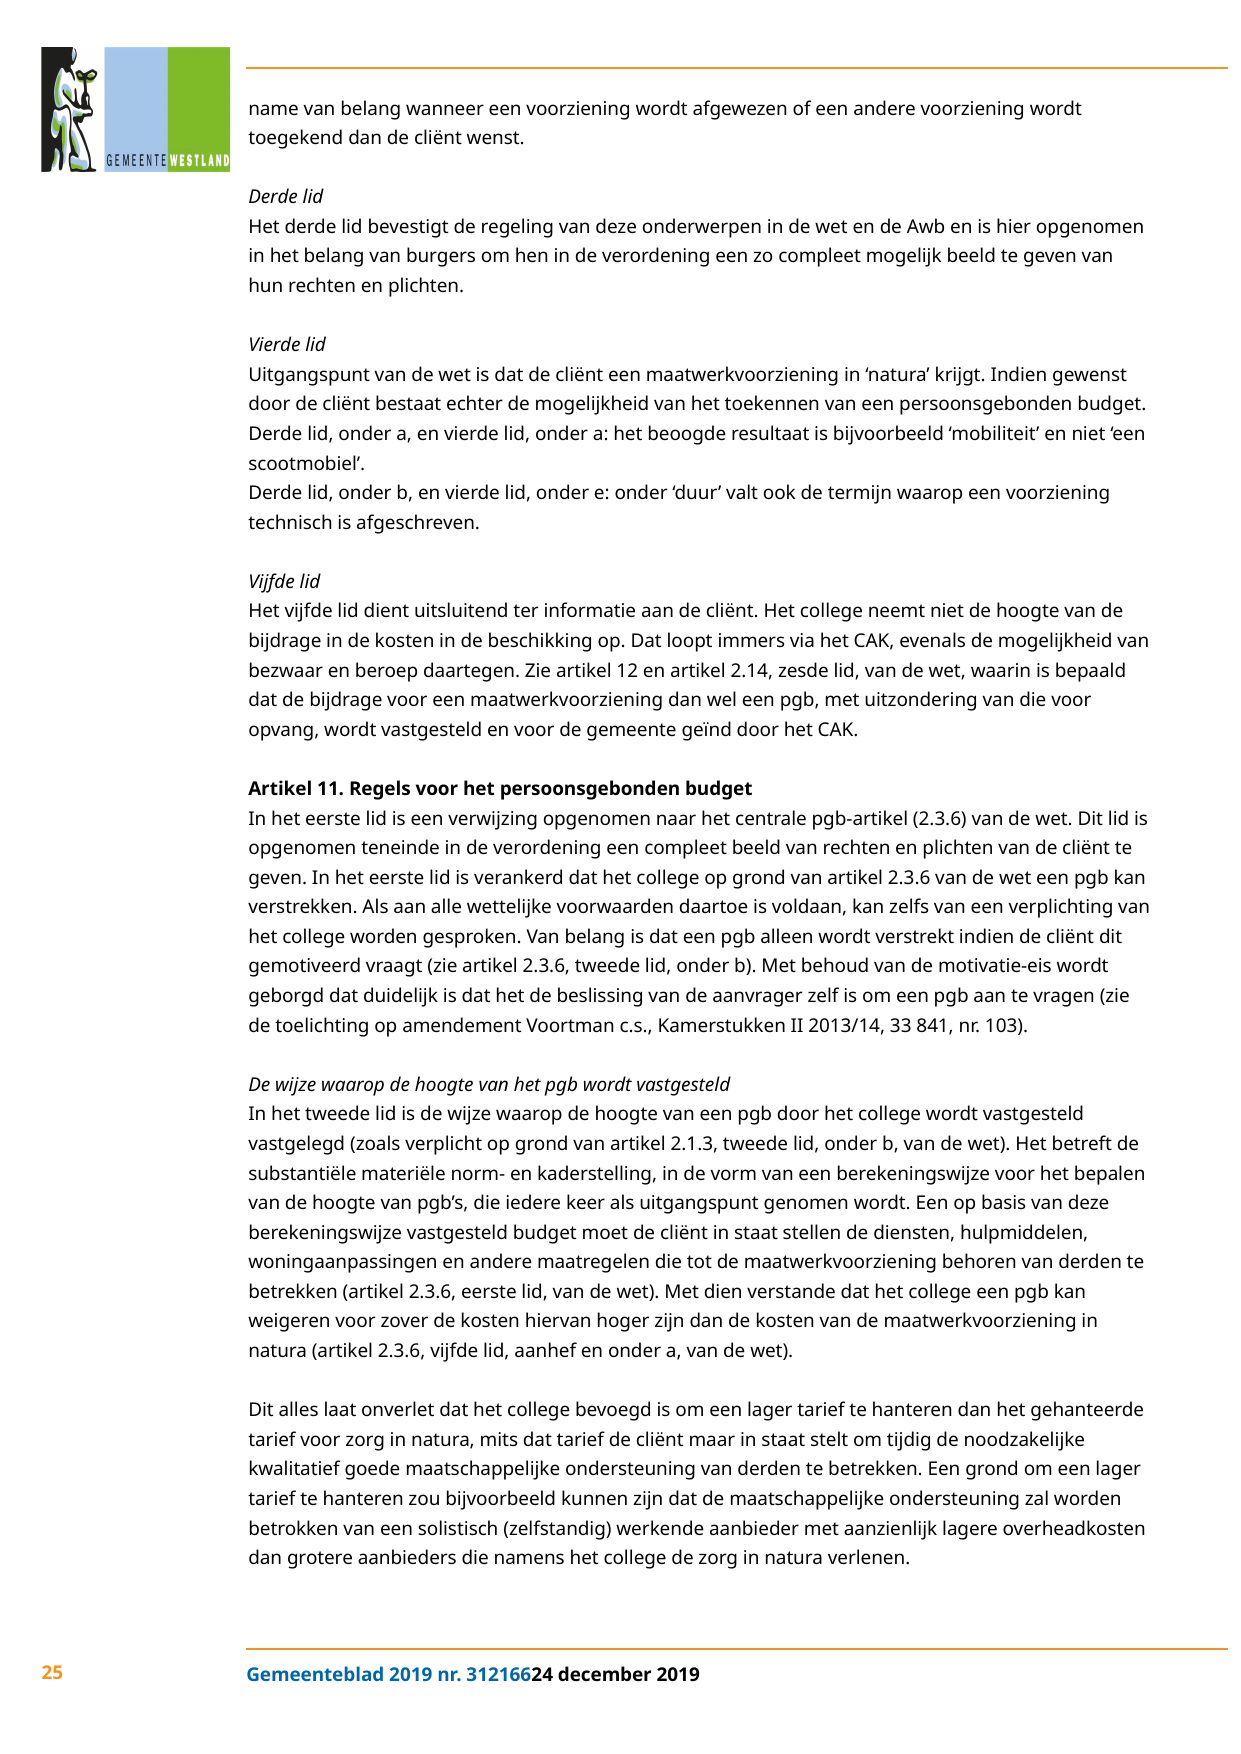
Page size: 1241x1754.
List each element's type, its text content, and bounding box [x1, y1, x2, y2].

text Derde lid, onder a, en vierde lid, onder a: het beoogde resultaat is bijvoorbeeld ‘mobiliteit’ en niet ‘een scootmobiel’. [248, 420, 1152, 476]
text Derde lid, onder b, en vierde lid, onder e: onder ‘duur’ valt ook de termijn waarop een voorziening technisch is afgeschreven. [248, 479, 1152, 535]
text Dit alles laat onverlet dat het college bevoegd is om een lager tarief te hanteren dan het gehanteerde tarief voor zorg in natura, mits dat tarief de cliënt maar in staat stelt om tijdig de noodzakelijke kwalitatief goede maatschappelijke ondersteuning van derden te betrekken. Een grond om een lager tarief te hanteren zou bijvoorbeeld kunnen zijn dat de maatschappelijke ondersteuning zal worden betrokken van een solistisch (zelfstandig) werkende aanbieder met aanzienlijk lagere overheadkosten dan grotere aanbieders die namens het college de zorg in natura verlenen. [248, 1396, 1152, 1570]
text Artikel 11. Regels voor het persoonsgebonden budget [248, 775, 1152, 801]
text Het vijfde lid dient uitsluitend ter informatie aan de cliënt. Het college neemt niet de hoogte van de bijdrage in de kosten in de beschikking op. Dat loopt immers via het CAK, evenals de mogelijkheid van bezwaar en beroep daartegen. Zie artikel 12 en artikel 2.14, zesde lid, van de wet, waarin is bepaald dat de bijdrage voor een maatwerkvoorziening dan wel een pgb, met uitzondering van die voor opvang, wordt vastgesteld en voor de gemeente geïnd door het CAK. [248, 598, 1152, 742]
text In het eerste lid is een verwijzing opgenomen naar het centrale pgb-artikel (2.3.6) van de wet. Dit lid is opgenomen teneinde in de verordening een compleet beeld van rechten en plichten van de cliënt te geven. In het eerste lid is verankerd dat het college op grond van artikel 2.3.6 van de wet een pgb kan verstrekken. Als aan alle wettelijke voorwaarden daartoe is voldaan, kan zelfs van een verplichting van het college worden gesproken. Van belang is dat een pgb alleen wordt verstrekt indien de cliënt dit gemotiveerd vraagt (zie artikel 2.3.6, tweede lid, onder b). Met behoud van de motivatie-eis wordt geborgd dat duidelijk is dat het de beslissing van de aanvrager zelf is om een pgb aan te vragen (zie de toelichting op amendement Voortman c.s., Kamerstukken II 2013/14, 33 841, nr. 103). [248, 805, 1152, 1038]
text Het derde lid bevestigt de regeling van deze onderwerpen in de wet en de Awb en is hier opgenomen in het belang van burgers om hen in de verordening een zo compleet mogelijk beeld te geven van hun rechten en plichten. [248, 213, 1152, 298]
text name van belang wanneer een voorziening wordt afgewezen of een andere voorziening wordt toegekend dan de cliënt wenst. [248, 95, 1152, 150]
picture [41, 47, 231, 172]
text Vierde lid [248, 331, 1152, 357]
text In het tweede lid is de wijze waarop de hoogte van een pgb door het college wordt vastgesteld vastgelegd (zoals verplicht op grond van artikel 2.1.3, tweede lid, onder b, van de wet). Het betreft de substantiële materiële norm- en kaderstelling, in de vorm van een berekeningswijze voor het bepalen van de hoogte van pgb’s, die iedere keer als uitgangspunt genomen wordt. Een op basis van deze berekeningswijze vastgesteld budget moet de cliënt in staat stellen de diensten, hulpmiddelen, woningaanpassingen en andere maatregelen die tot de maatwerkvoorziening behoren van derden te betrekken (artikel 2.3.6, eerste lid, van de wet). Met dien verstande dat het college een pgb kan weigeren voor zover de kosten hiervan hoger zijn dan de kosten van de maatwerkvoorziening in natura (artikel 2.3.6, vijfde lid, aanhef en onder a, van de wet). [248, 1101, 1152, 1363]
text Uitgangspunt van de wet is dat de cliënt een maatwerkvoorziening in ‘natura’ krijgt. Indien gewenst door de cliënt bestaat echter de mogelijkheid van het toekennen van een persoonsgebonden budget. [248, 361, 1152, 416]
text De wijze waarop de hoogte van het pgb wordt vastgesteld [248, 1071, 1152, 1097]
text Vijfde lid [248, 568, 1152, 594]
text Derde lid [248, 183, 1152, 209]
